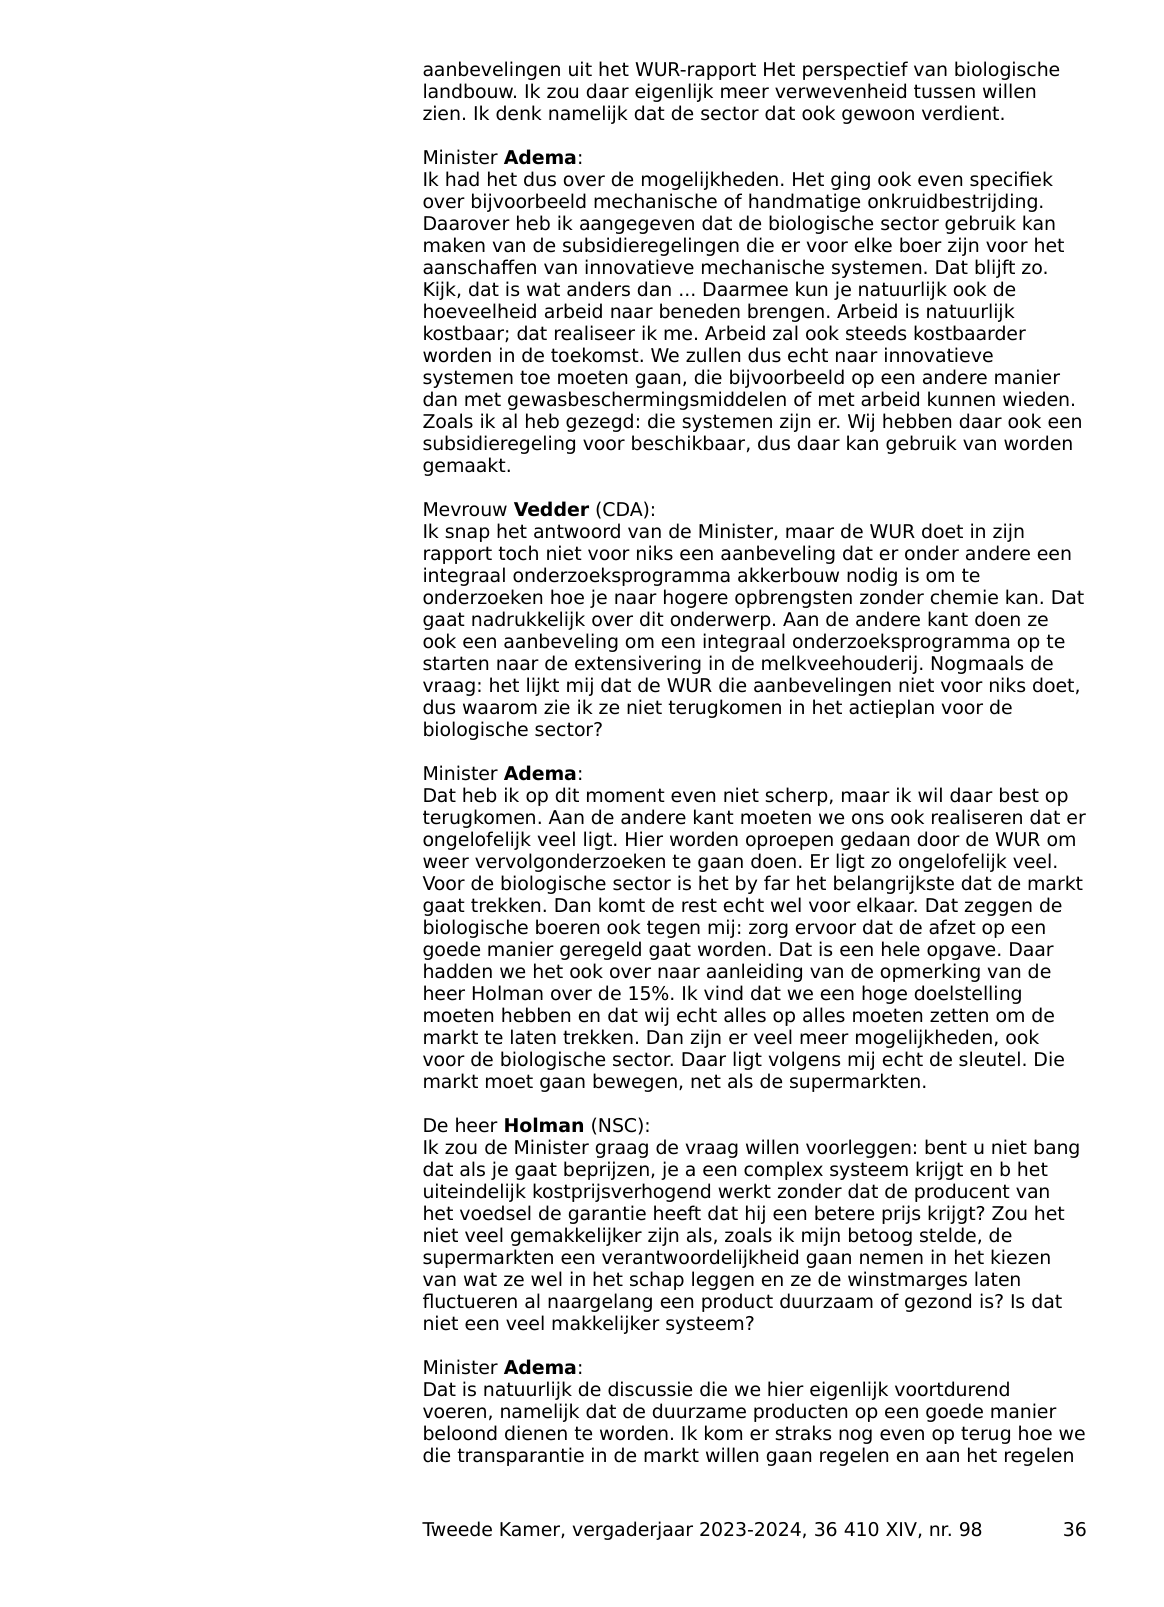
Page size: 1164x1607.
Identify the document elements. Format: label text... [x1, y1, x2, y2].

text Ik snap het antwoord van de Minister, maar de WUR doet in zijn rapport toch niet voor niks een aanbeveling dat er onder andere een integraal onderzoeksprogramma akkerbouw nodig is om te onderzoeken hoe je naar hogere opbrengsten zonder chemie kan. Dat gaat nadrukkelijk over dit onderwerp. Aan de andere kant doen ze ook een aanbeveling om een integraal onderzoeksprogramma op te starten naar de extensivering in de melkveehouderij. Nogmaals de vraag: het lijkt mij dat de WUR die aanbevelingen niet voor niks doet, dus waarom zie ik ze niet terugkomen in het actieplan voor de biologische sector? [422, 521, 1087, 741]
text Minister Adema: [422, 147, 1087, 169]
text De heer Holman (NSC): [422, 1115, 1087, 1137]
text Minister Adema: [422, 1357, 1087, 1379]
text Mevrouw Vedder (CDA): [422, 499, 1087, 521]
text Dat is natuurlijk de discussie die we hier eigenlijk voortdurend voeren, namelijk dat de duurzame producten op een goede manier beloond dienen te worden. Ik kom er straks nog even op terug hoe we die transparantie in de markt willen gaan regelen en aan het regelen [422, 1379, 1087, 1467]
text Minister Adema: [422, 763, 1087, 785]
text Ik had het dus over de mogelijkheden. Het ging ook even specifiek over bijvoorbeeld mechanische of handmatige onkruidbestrijding. Daarover heb ik aangegeven dat de biologische sector gebruik kan maken van de subsidieregelingen die er voor elke boer zijn voor het aanschaffen van innovatieve mechanische systemen. Dat blijft zo. Kijk, dat is wat anders dan ... Daarmee kun je natuurlijk ook de hoeveelheid arbeid naar beneden brengen. Arbeid is natuurlijk kostbaar; dat realiseer ik me. Arbeid zal ook steeds kostbaarder worden in de toekomst. We zullen dus echt naar innovatieve systemen toe moeten gaan, die bijvoorbeeld op een andere manier dan met gewasbeschermingsmiddelen of met arbeid kunnen wieden. Zoals ik al heb gezegd: die systemen zijn er. Wij hebben daar ook een subsidieregeling voor beschikbaar, dus daar kan gebruik van worden gemaakt. [422, 169, 1087, 477]
text Dat heb ik op dit moment even niet scherp, maar ik wil daar best op terugkomen. Aan de andere kant moeten we ons ook realiseren dat er ongelofelijk veel ligt. Hier worden oproepen gedaan door de WUR om weer vervolgonderzoeken te gaan doen. Er ligt zo ongelofelijk veel. Voor de biologische sector is het by far het belangrijkste dat de markt gaat trekken. Dan komt de rest echt wel voor elkaar. Dat zeggen de biologische boeren ook tegen mij: zorg ervoor dat de afzet op een goede manier geregeld gaat worden. Dat is een hele opgave. Daar hadden we het ook over naar aanleiding van de opmerking van de heer Holman over de 15%. Ik vind dat we een hoge doelstelling moeten hebben en dat wij echt alles op alles moeten zetten om de markt te laten trekken. Dan zijn er veel meer mogelijkheden, ook voor de biologische sector. Daar ligt volgens mij echt de sleutel. Die markt moet gaan bewegen, net als de supermarkten. [422, 785, 1087, 1093]
text aanbevelingen uit het WUR-rapport Het perspectief van biologische landbouw. Ik zou daar eigenlijk meer verwevenheid tussen willen zien. Ik denk namelijk dat de sector dat ook gewoon verdient. [422, 59, 1087, 125]
text Ik zou de Minister graag de vraag willen voorleggen: bent u niet bang dat als je gaat beprijzen, je a een complex systeem krijgt en b het uiteindelijk kostprijsverhogend werkt zonder dat de producent van het voedsel de garantie heeft dat hij een betere prijs krijgt? Zou het niet veel gemakkelijker zijn als, zoals ik mijn betoog stelde, de supermarkten een verantwoordelijkheid gaan nemen in het kiezen van wat ze wel in het schap leggen en ze de winstmarges laten fluctueren al naargelang een product duurzaam of gezond is? Is dat niet een veel makkelijker systeem? [422, 1137, 1087, 1335]
